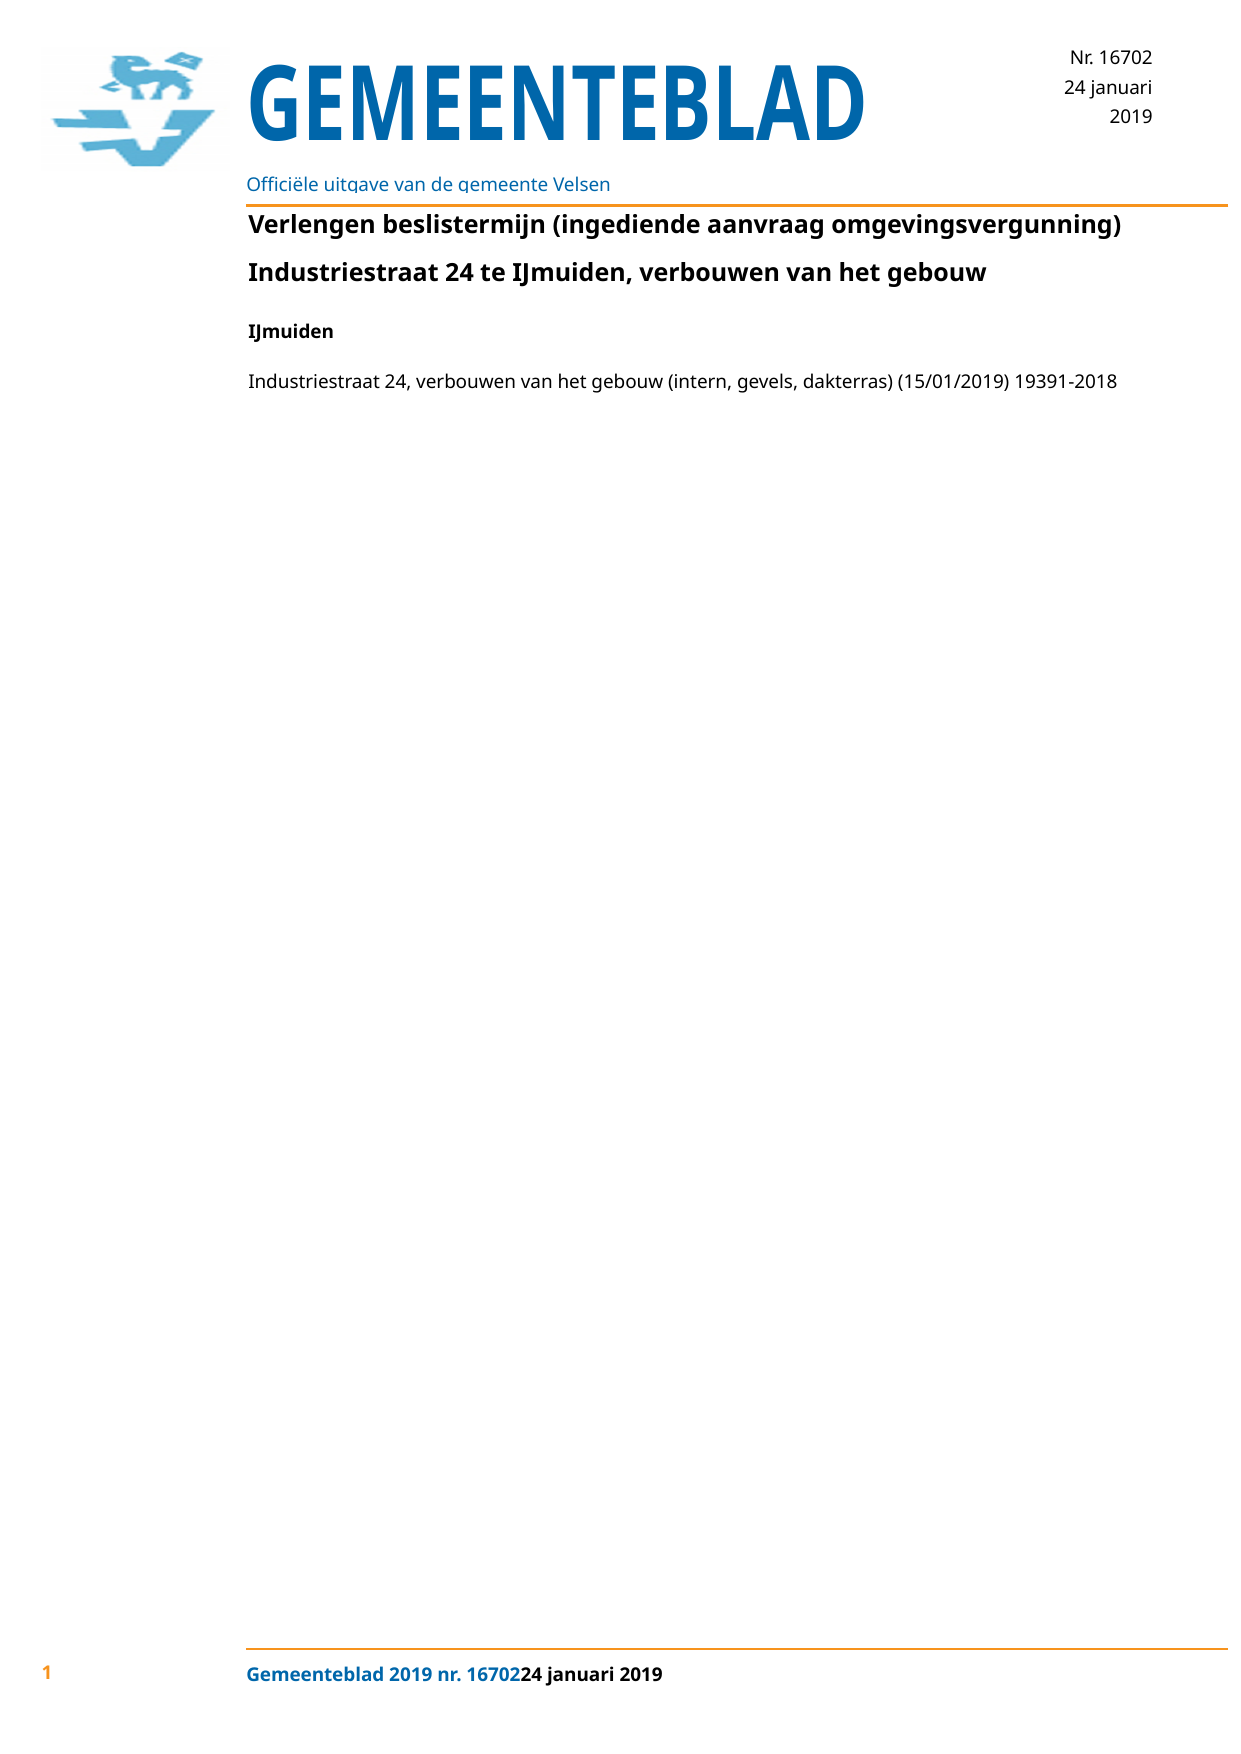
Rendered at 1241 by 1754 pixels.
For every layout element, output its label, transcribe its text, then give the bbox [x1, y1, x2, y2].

picture [41, 47, 231, 172]
text Verlengen beslistermijn (ingediende aanvraag omgevingsvergunning) Industriestraat 24 te IJmuiden, verbouwen van het gebouw [248, 207, 1152, 288]
text IJmuiden [248, 318, 1152, 344]
text Industriestraat 24, verbouwen van het gebouw (intern, gevels, dakterras) (15/01/2019) 19391-2018 [248, 368, 1152, 394]
